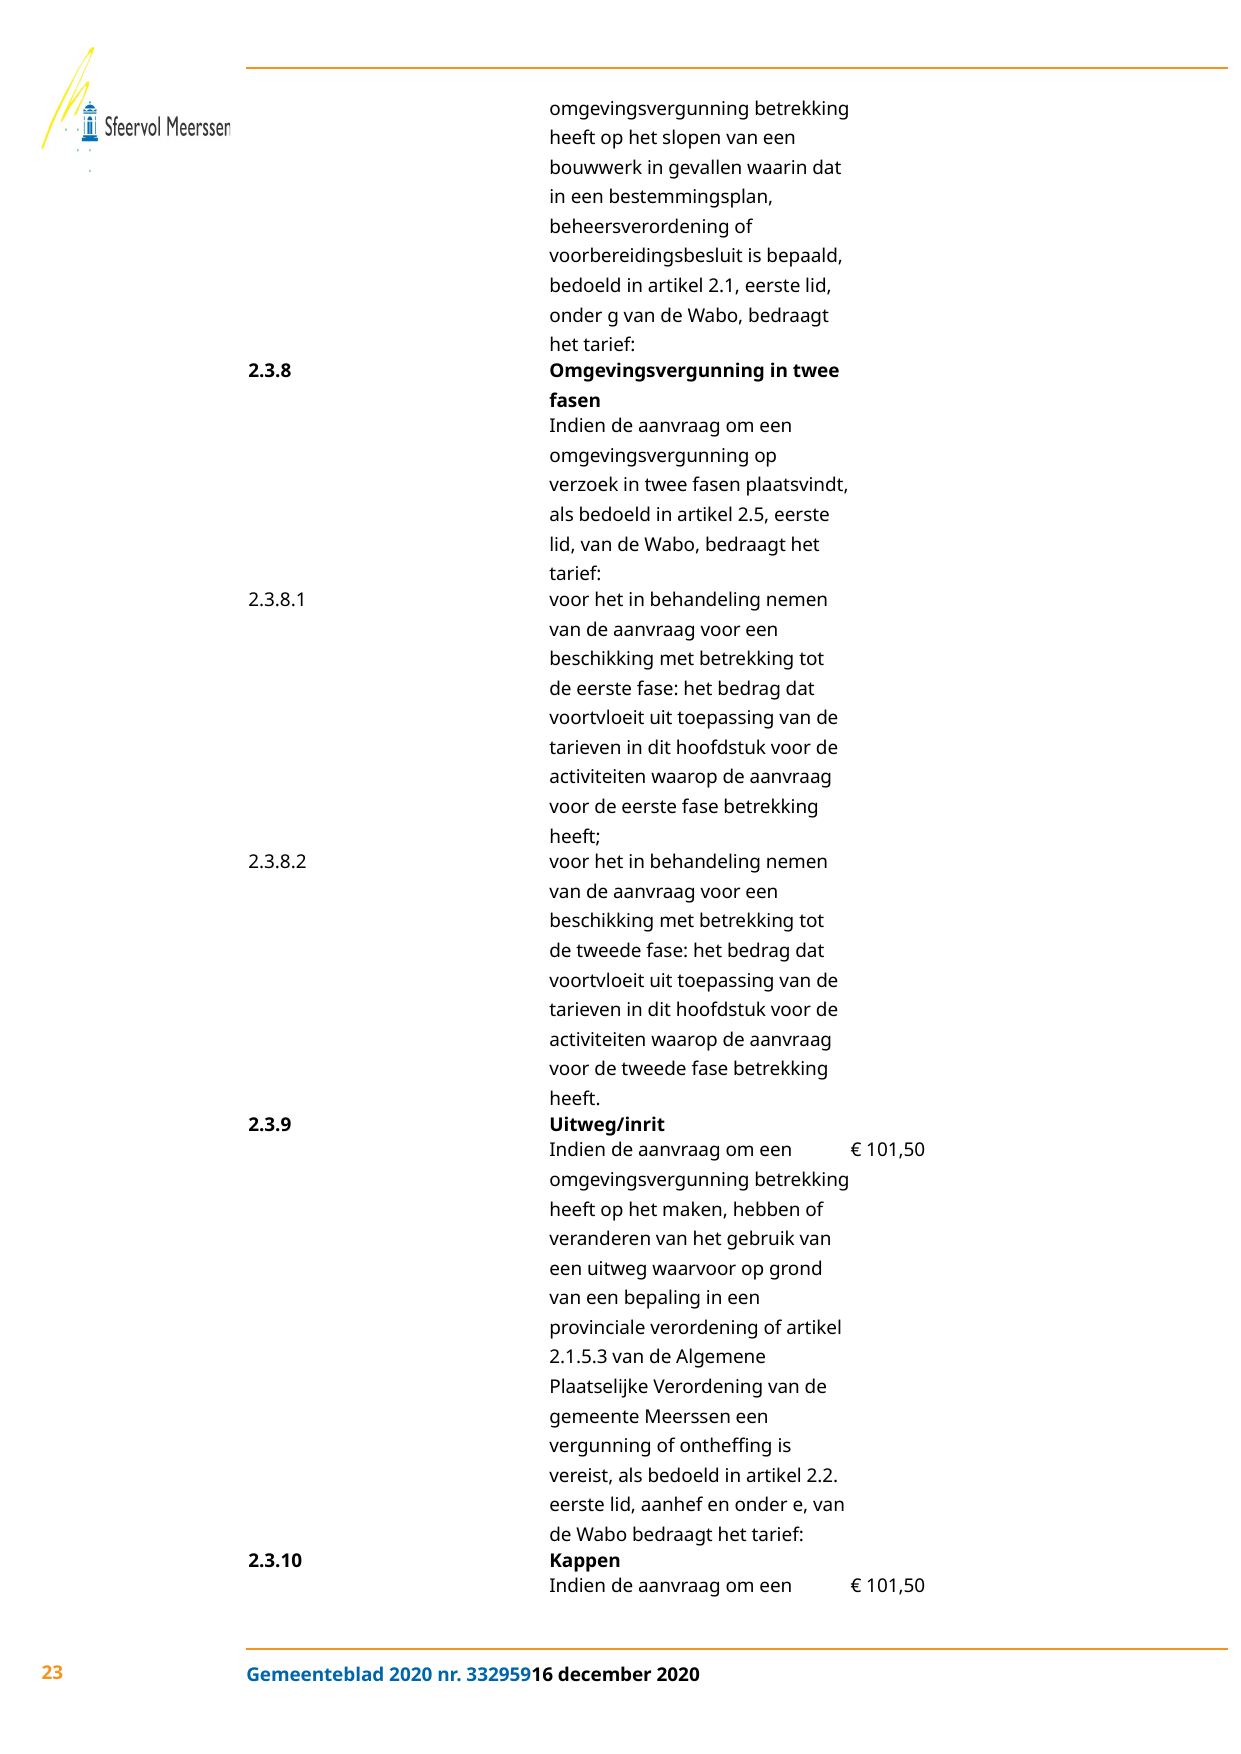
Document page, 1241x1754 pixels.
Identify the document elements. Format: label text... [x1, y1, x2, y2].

table_cell voor het in behandeling nemen van de aanvraag voor een beschikking met betrekking tot de eerste fase: het bedrag dat voortvloeit uit toepassing van de tarieven in dit hoofdstuk voor de activiteiten waarop de aanvraag voor de eerste fase betrekking heeft; [549, 586, 850, 848]
table_cell € 101,50 [850, 1137, 1152, 1547]
table_cell Kappen [549, 1547, 850, 1573]
table_cell [850, 586, 1152, 848]
table_cell omgevingsvergunning betrekking heeft op het slopen van een bouwwerk in gevallen waarin dat in een bestemmingsplan, beheersverordening of voorbereidingsbesluit is bepaald, bedoeld in artikel 2.1, eerste lid, onder g van de Wabo, bedraagt het tarief: [549, 95, 850, 357]
table_cell Indien de aanvraag om een omgevingsvergunning op verzoek in twee fasen plaatsvindt, als bedoeld in artikel 2.5, eerste lid, van de Wabo, bedraagt het tarief: [549, 413, 850, 586]
table_cell [850, 1547, 1152, 1573]
table_cell [248, 1573, 549, 1598]
table_cell [850, 1111, 1152, 1137]
table_cell [850, 849, 1152, 1111]
table_cell 2.3.10 [248, 1547, 549, 1573]
table_cell [850, 357, 1152, 412]
table_cell 2.3.8.2 [248, 849, 549, 1111]
table_cell Omgevingsvergunning in twee fasen [549, 357, 850, 412]
table_cell 2.3.8 [248, 357, 549, 412]
table_cell Uitweg/inrit [549, 1111, 850, 1137]
table_cell [248, 95, 549, 357]
table_cell [850, 413, 1152, 586]
table_cell 2.3.8.1 [248, 586, 549, 848]
table_cell € 101,50 [850, 1573, 1152, 1598]
table_cell [248, 1137, 549, 1547]
picture [41, 47, 231, 172]
table_cell 2.3.9 [248, 1111, 549, 1137]
table_cell voor het in behandeling nemen van de aanvraag voor een beschikking met betrekking tot de tweede fase: het bedrag dat voortvloeit uit toepassing van de tarieven in dit hoofdstuk voor de activiteiten waarop de aanvraag voor de tweede fase betrekking heeft. [549, 849, 850, 1111]
table_cell Indien de aanvraag om een omgevingsvergunning betrekking heeft op het maken, hebben of veranderen van het gebruik van een uitweg waarvoor op grond van een bepaling in een provinciale verordening of artikel 2.1.5.3 van de Algemene Plaatselijke Verordening van de gemeente Meerssen een vergunning of ontheffing is vereist, als bedoeld in artikel 2.2. eerste lid, aanhef en onder e, van de Wabo bedraagt het tarief: [549, 1137, 850, 1547]
table_cell [248, 413, 549, 586]
table_cell [850, 95, 1152, 357]
table_cell Indien de aanvraag om een [549, 1573, 850, 1598]
